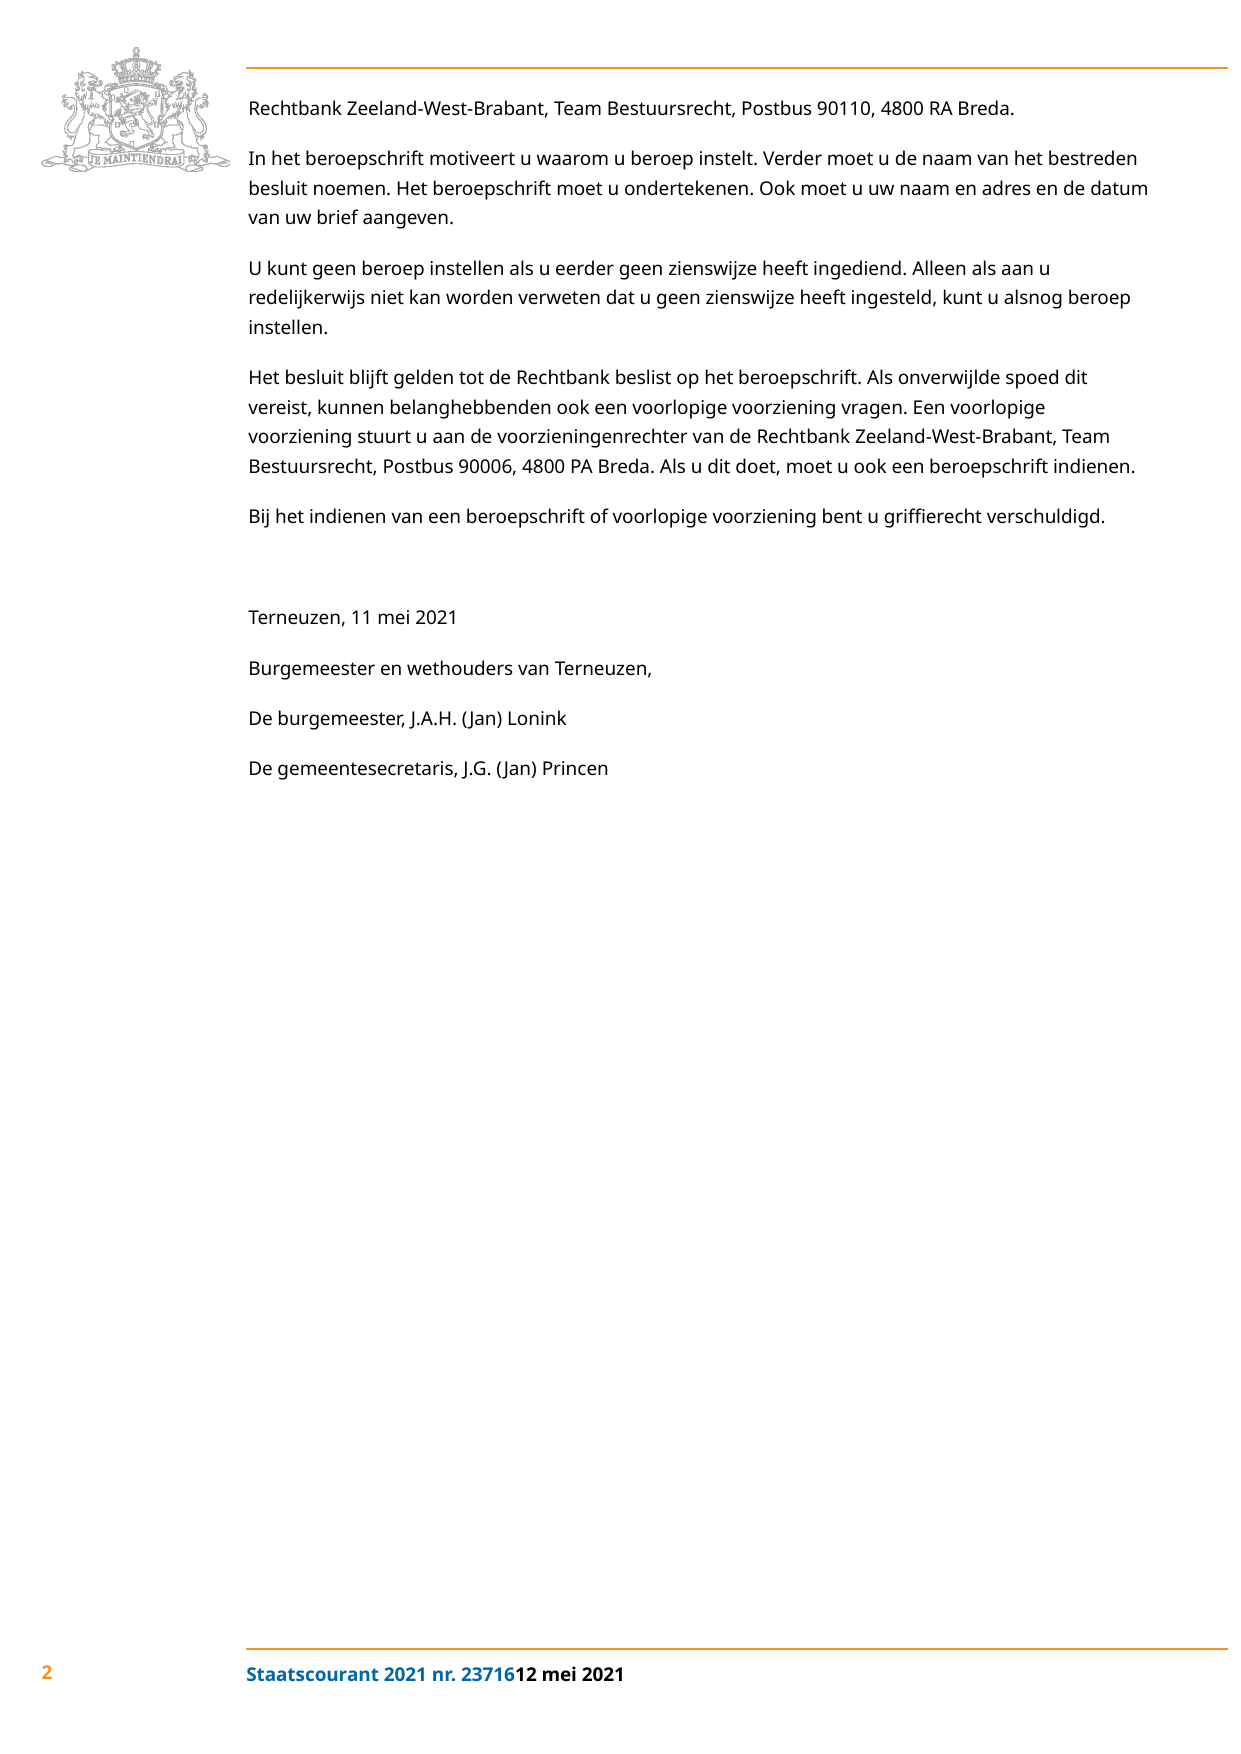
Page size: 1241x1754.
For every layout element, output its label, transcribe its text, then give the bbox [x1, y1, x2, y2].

picture [41, 47, 231, 172]
text U kunt geen beroep instellen als u eerder geen zienswijze heeft ingediend. Alleen als aan u redelijkerwijs niet kan worden verweten dat u geen zienswijze heeft ingesteld, kunt u alsnog beroep instellen. [248, 255, 1152, 340]
text De gemeentesecretaris, J.G. (Jan) Princen [248, 756, 1152, 781]
text Burgemeester en wethouders van Terneuzen, [248, 655, 1152, 681]
text Terneuzen, 11 mei 2021 [248, 604, 1152, 630]
text De burgemeester, J.A.H. (Jan) Lonink [248, 705, 1152, 731]
text Bij het indienen van een beroepschrift of voorlopige voorziening bent u griffierecht verschuldigd. [248, 503, 1152, 529]
text Het besluit blijft gelden tot de Rechtbank beslist op het beroepschrift. Als onverwijlde spoed dit vereist, kunnen belanghebbenden ook een voorlopige voorziening vragen. Een voorlopige voorziening stuurt u aan de voorzieningenrechter van de Rechtbank Zeeland-West-Brabant, Team Bestuursrecht, Postbus 90006, 4800 PA Breda. Als u dit doet, moet u ook een beroepschrift indienen. [248, 364, 1152, 479]
text In het beroepschrift motiveert u waarom u beroep instelt. Verder moet u de naam van het bestreden besluit noemen. Het beroepschrift moet u ondertekenen. Ook moet u uw naam en adres en de datum van uw brief aangeven. [248, 145, 1152, 230]
text Rechtbank Zeeland-West-Brabant, Team Bestuursrecht, Postbus 90110, 4800 RA Breda. [248, 95, 1152, 121]
